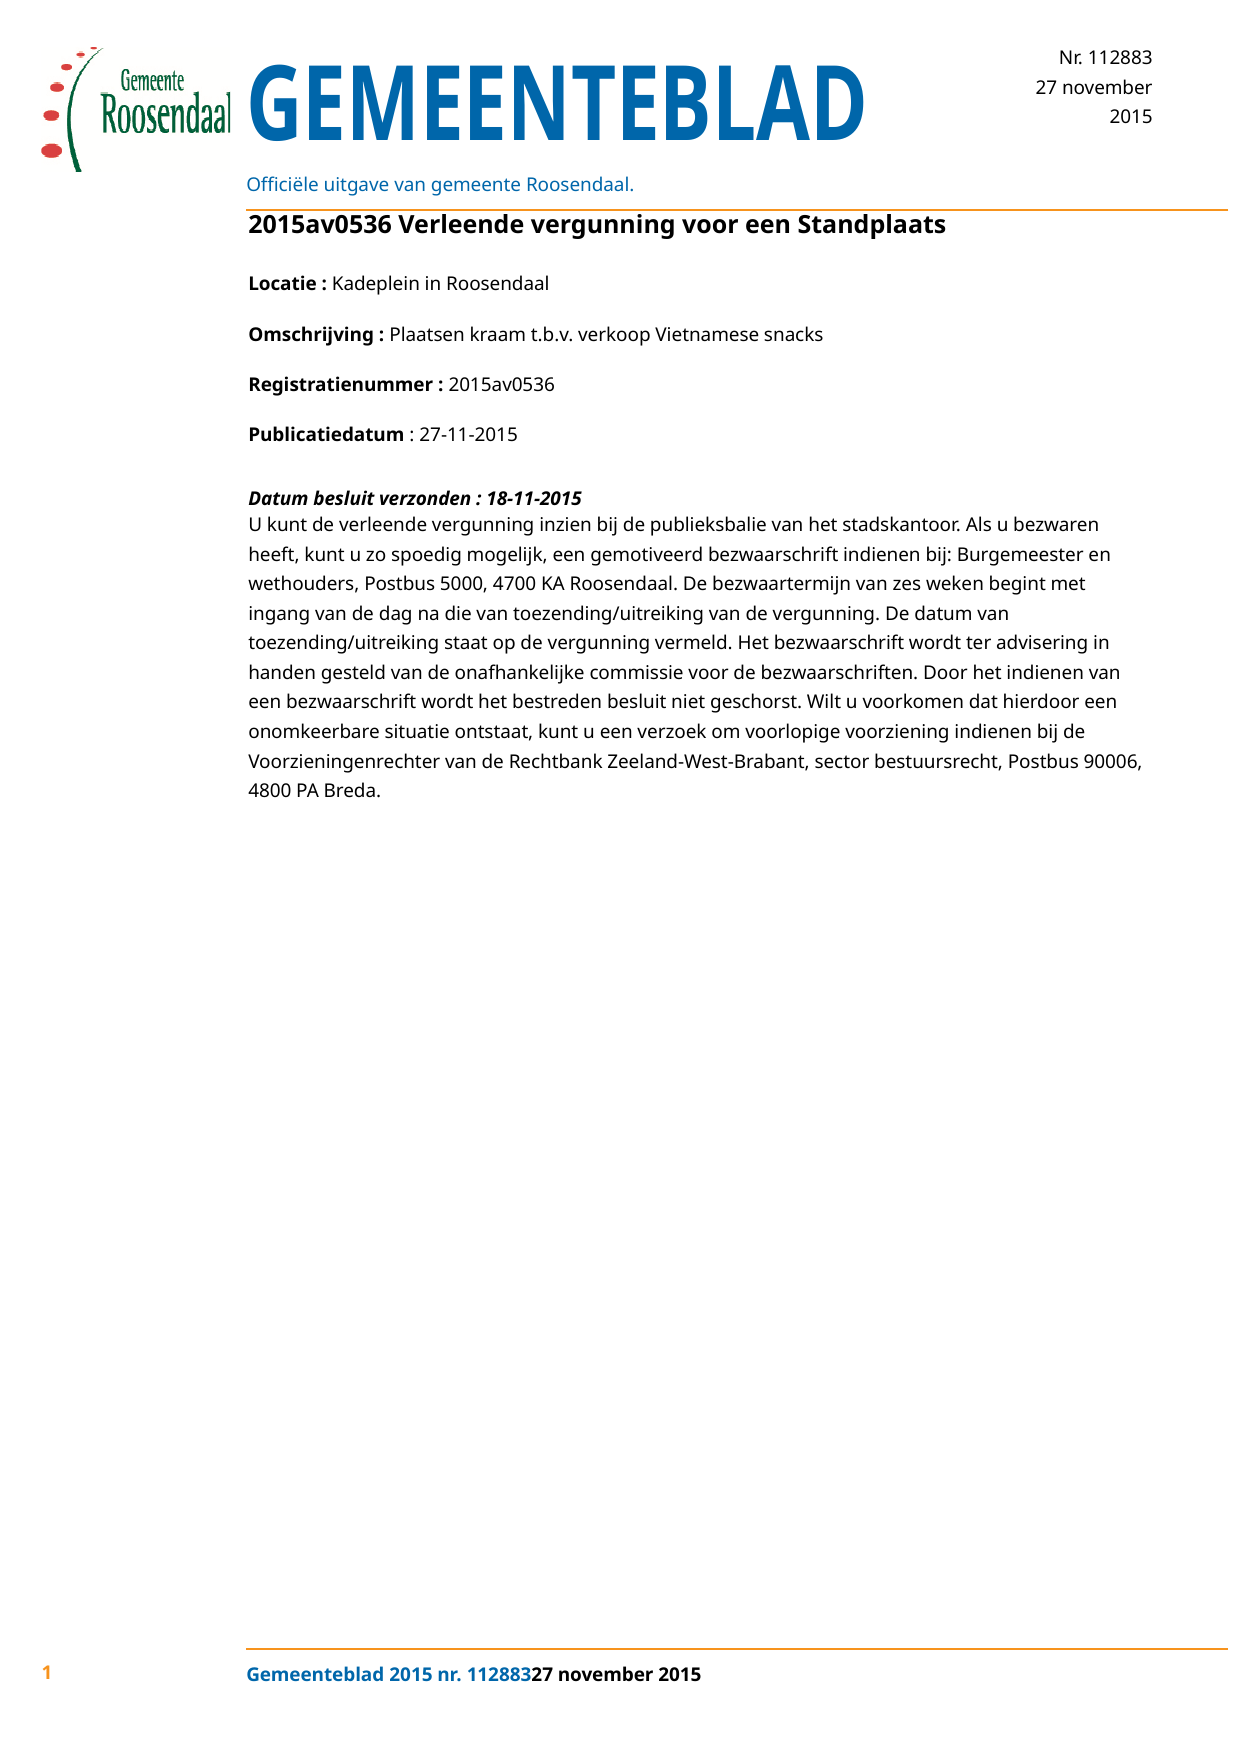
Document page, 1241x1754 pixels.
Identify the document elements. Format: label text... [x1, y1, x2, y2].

text Locatie : Kadeplein in Roosendaal [248, 270, 1152, 296]
text Omschrijving : Plaatsen kraam t.b.v. verkoop Vietnamese snacks [248, 321, 1152, 346]
text Registratienummer : 2015av0536 [248, 371, 1152, 397]
text U kunt de verleende vergunning inzien bij de publieksbalie van het stadskantoor. Als u bezwaren heeft, kunt u zo spoedig mogelijk, een gemotiveerd bezwaarschrift indienen bij: Burgemeester en wethouders, Postbus 5000, 4700 KA Roosendaal. De bezwaartermijn van zes weken begint met ingang van de dag na die van toezending/uitreiking van de vergunning. De datum van toezending/uitreiking staat op de vergunning vermeld. Het bezwaarschrift wordt ter advisering in handen gesteld van de onafhankelijke commissie voor de bezwaarschriften. Door het indienen van een bezwaarschrift wordt het bestreden besluit niet geschorst. Wilt u voorkomen dat hierdoor een onomkeerbare situatie ontstaat, kunt u een verzoek om voorlopige voorziening indienen bij de Voorzieningenrechter van de Rechtbank Zeeland-West-Brabant, sector bestuursrecht, Postbus 90006, 4800 PA Breda. [248, 511, 1152, 803]
picture [41, 47, 231, 172]
text Datum besluit verzonden : 18-11-2015 [248, 486, 1152, 511]
text 2015av0536 Verleende vergunning voor een Standplaats [248, 211, 1152, 241]
text Publicatiedatum : 27-11-2015 [248, 422, 1152, 447]
